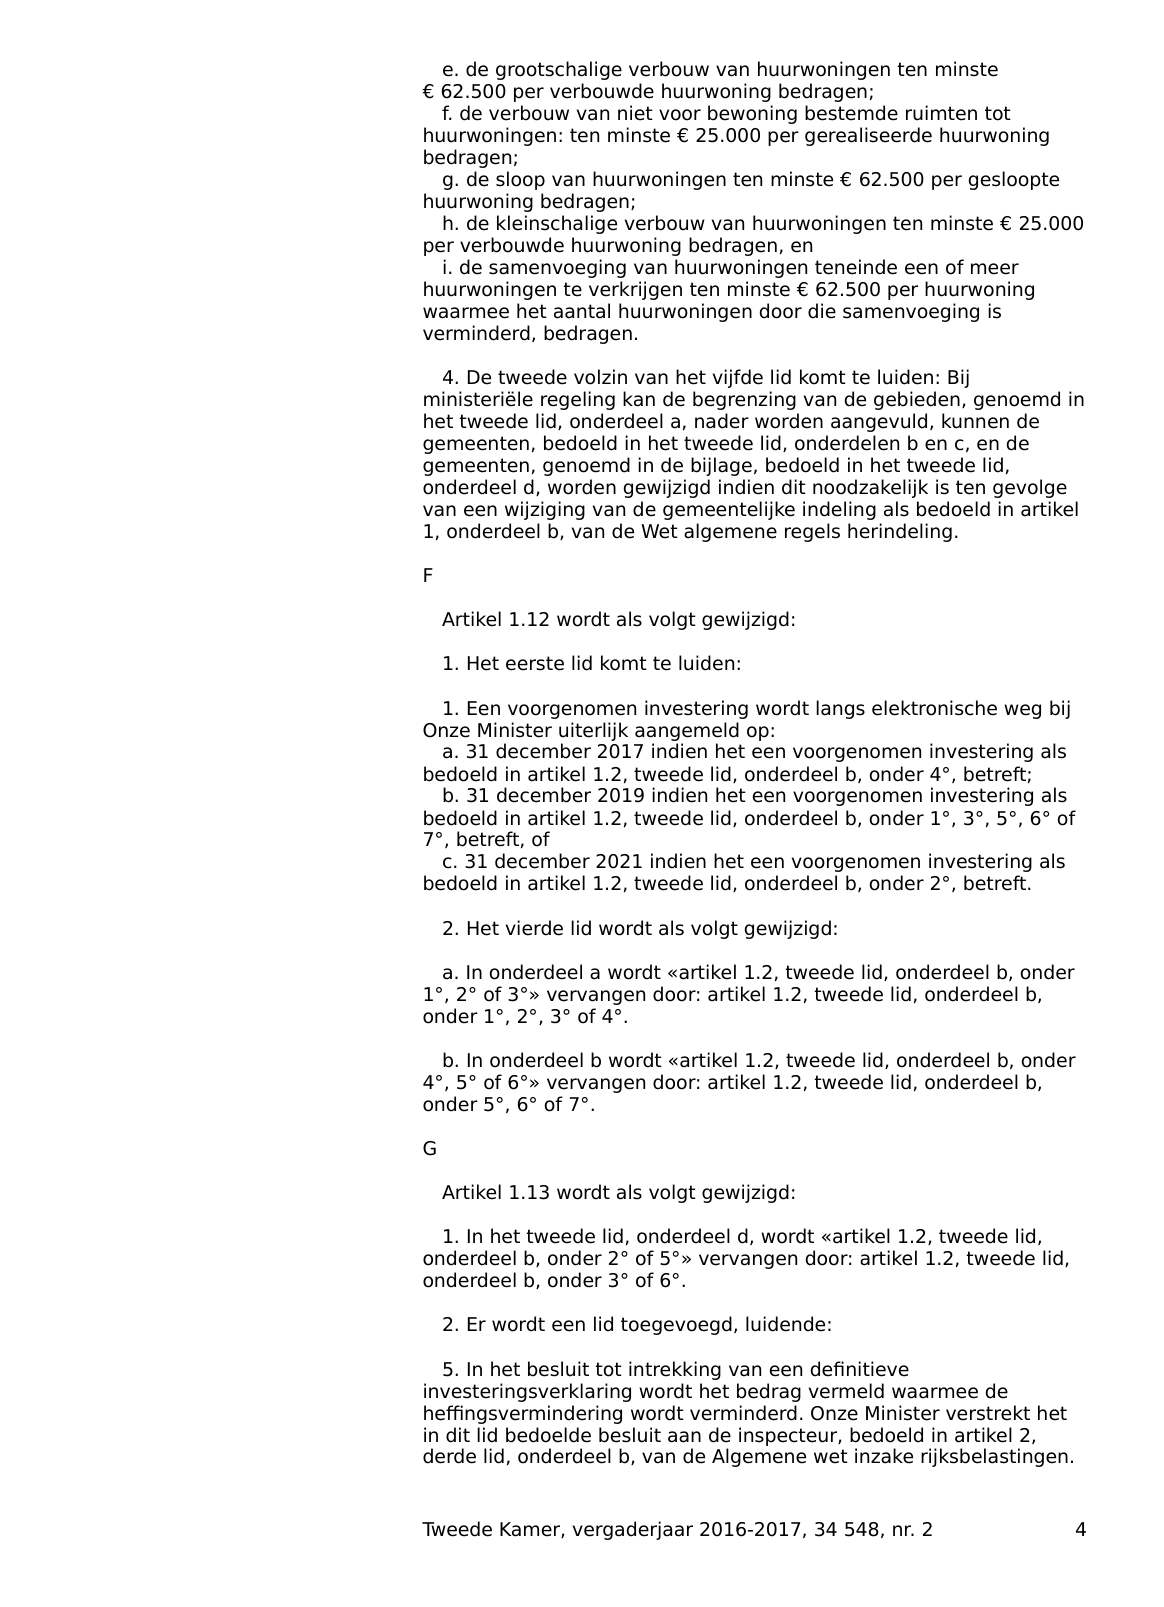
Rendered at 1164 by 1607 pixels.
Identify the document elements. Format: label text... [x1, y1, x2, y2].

text 2. Er wordt een lid toegevoegd, luidende: [422, 1314, 1087, 1336]
text a. 31 december 2017 indien het een voorgenomen investering als bedoeld in artikel 1.2, tweede lid, onderdeel b, onder 4°, betreft; [422, 741, 1087, 785]
text Artikel 1.12 wordt als volgt gewijzigd: [422, 609, 1087, 631]
text b. In onderdeel b wordt «artikel 1.2, tweede lid, onderdeel b, onder 4°, 5° of 6°» vervangen door: artikel 1.2, tweede lid, onderdeel b, onder 5°, 6° of 7°. [422, 1050, 1087, 1116]
text f. de verbouw van niet voor bewoning bestemde ruimten tot huurwoningen: ten minste € 25.000 per gerealiseerde huurwoning bedragen; [422, 103, 1087, 169]
text c. 31 december 2021 indien het een voorgenomen investering als bedoeld in artikel 1.2, tweede lid, onderdeel b, onder 2°, betreft. [422, 851, 1087, 895]
text F [422, 565, 1087, 587]
text i. de samenvoeging van huurwoningen teneinde een of meer huurwoningen te verkrijgen ten minste € 62.500 per huurwoning waarmee het aantal huurwoningen door die samenvoeging is verminderd, bedragen. [422, 257, 1087, 345]
text g. de sloop van huurwoningen ten minste € 62.500 per gesloopte huurwoning bedragen; [422, 169, 1087, 213]
text 1. Een voorgenomen investering wordt langs elektronische weg bij Onze Minister uiterlijk aangemeld op: [422, 697, 1087, 741]
text h. de kleinschalige verbouw van huurwoningen ten minste € 25.000 per verbouwde huurwoning bedragen, en [422, 213, 1087, 257]
text G [422, 1138, 1087, 1160]
text e. de grootschalige verbouw van huurwoningen ten minste € 62.500 per verbouwde huurwoning bedragen; [422, 59, 1087, 103]
text Artikel 1.13 wordt als volgt gewijzigd: [422, 1182, 1087, 1204]
text 1. In het tweede lid, onderdeel d, wordt «artikel 1.2, tweede lid, onderdeel b, onder 2° of 5°» vervangen door: artikel 1.2, tweede lid, onderdeel b, onder 3° of 6°. [422, 1226, 1087, 1292]
text a. In onderdeel a wordt «artikel 1.2, tweede lid, onderdeel b, onder 1°, 2° of 3°» vervangen door: artikel 1.2, tweede lid, onderdeel b, onder 1°, 2°, 3° of 4°. [422, 962, 1087, 1028]
text b. 31 december 2019 indien het een voorgenomen investering als bedoeld in artikel 1.2, tweede lid, onderdeel b, onder 1°, 3°, 5°, 6° of 7°, betreft, of [422, 785, 1087, 851]
text 2. Het vierde lid wordt als volgt gewijzigd: [422, 917, 1087, 939]
text 4. De tweede volzin van het vijfde lid komt te luiden: Bij ministeriële regeling kan de begrenzing van de gebieden, genoemd in het tweede lid, onderdeel a, nader worden aangevuld, kunnen de gemeenten, bedoeld in het tweede lid, onderdelen b en c, en de gemeenten, genoemd in de bijlage, bedoeld in het tweede lid, onderdeel d, worden gewijzigd indien dit noodzakelijk is ten gevolge van een wijziging van de gemeentelijke indeling als bedoeld in artikel 1, onderdeel b, van de Wet algemene regels herindeling. [422, 367, 1087, 543]
text 5. In het besluit tot intrekking van een definitieve investeringsverklaring wordt het bedrag vermeld waarmee de heffingsvermindering wordt verminderd. Onze Minister verstrekt het in dit lid bedoelde besluit aan de inspecteur, bedoeld in artikel 2, derde lid, onderdeel b, van de Algemene wet inzake rijksbelastingen. [422, 1358, 1087, 1468]
text 1. Het eerste lid komt te luiden: [422, 653, 1087, 675]
